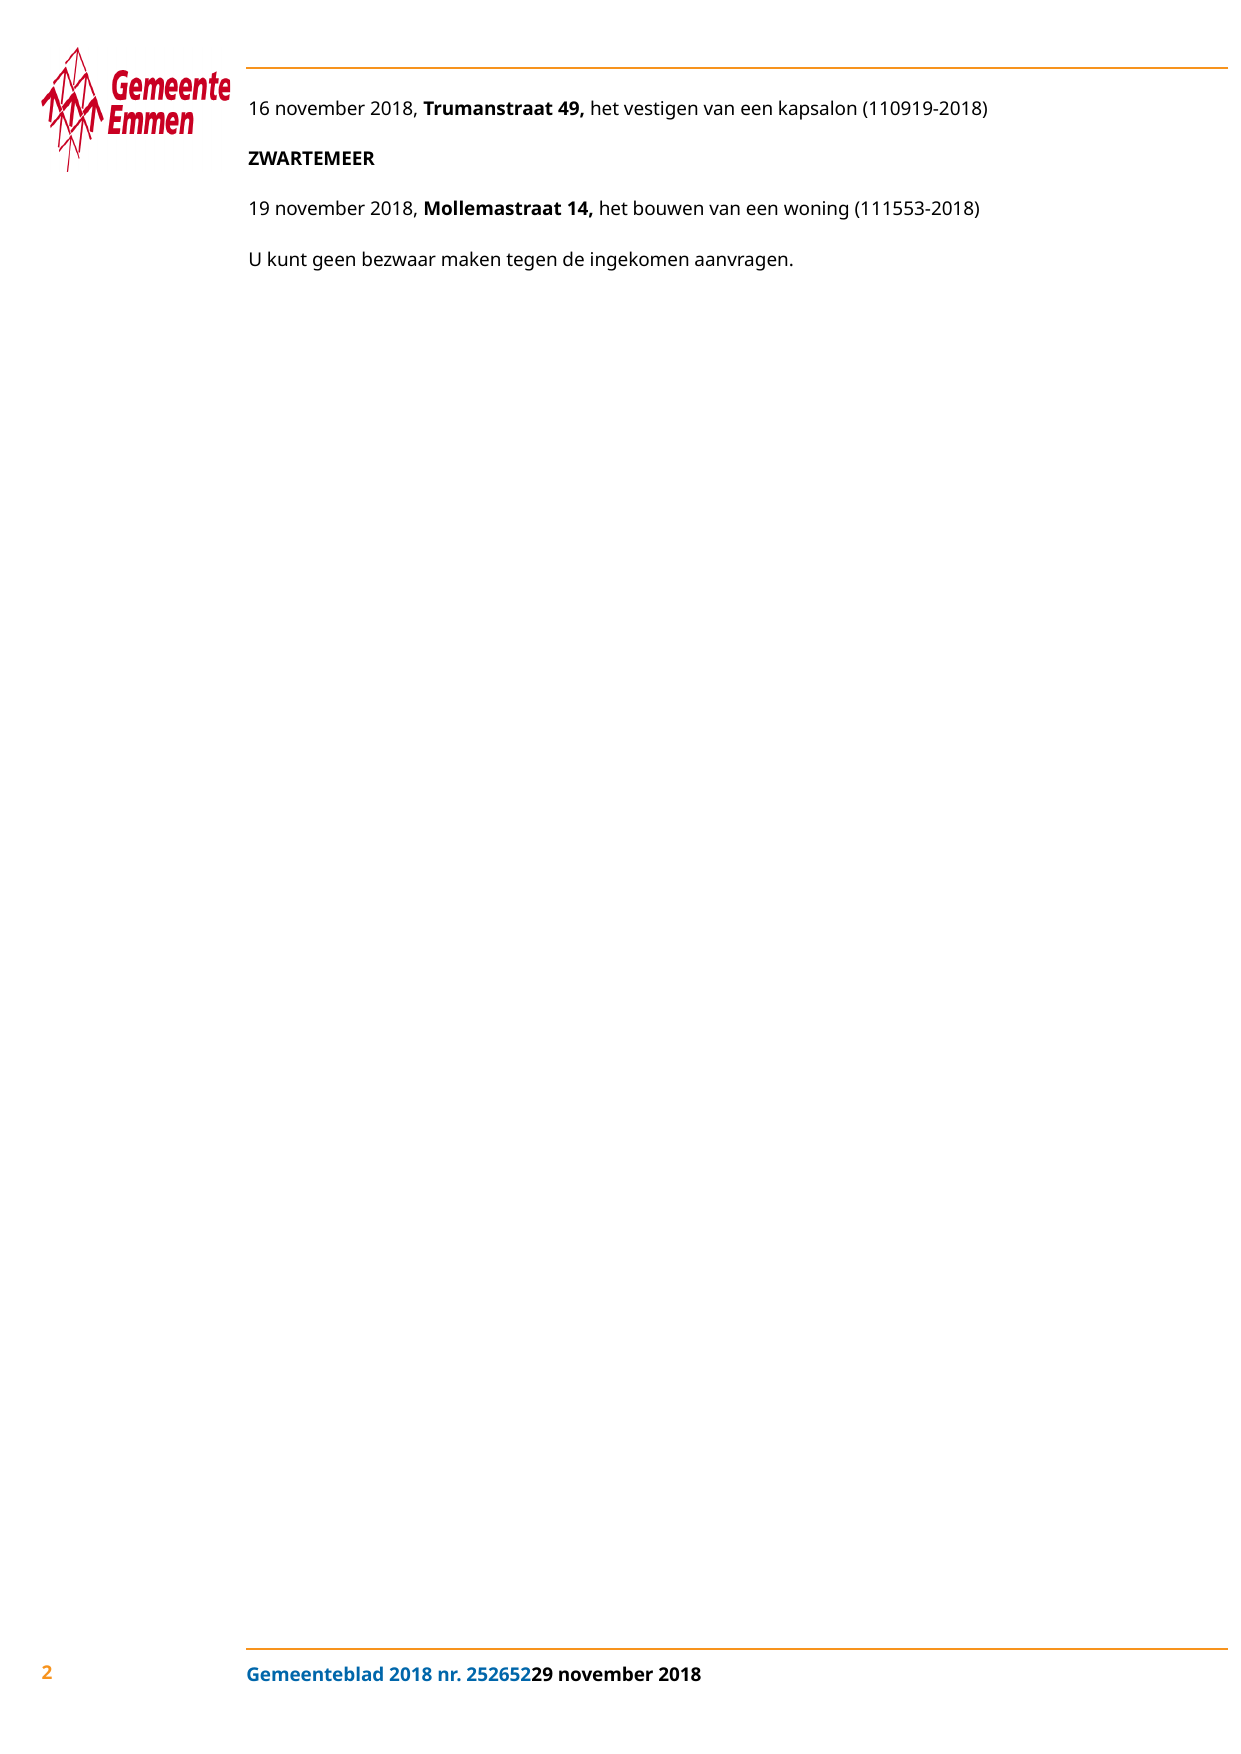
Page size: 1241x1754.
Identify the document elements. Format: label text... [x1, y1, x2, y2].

picture [41, 47, 231, 172]
text 16 november 2018, Trumanstraat 49, het vestigen van een kapsalon (110919-2018) [248, 95, 1152, 121]
text ZWARTEMEER [248, 145, 1152, 171]
text 19 november 2018, Mollemastraat 14, het bouwen van een woning (111553-2018) [248, 196, 1152, 221]
text U kunt geen bezwaar maken tegen de ingekomen aanvragen. [248, 246, 1152, 272]
